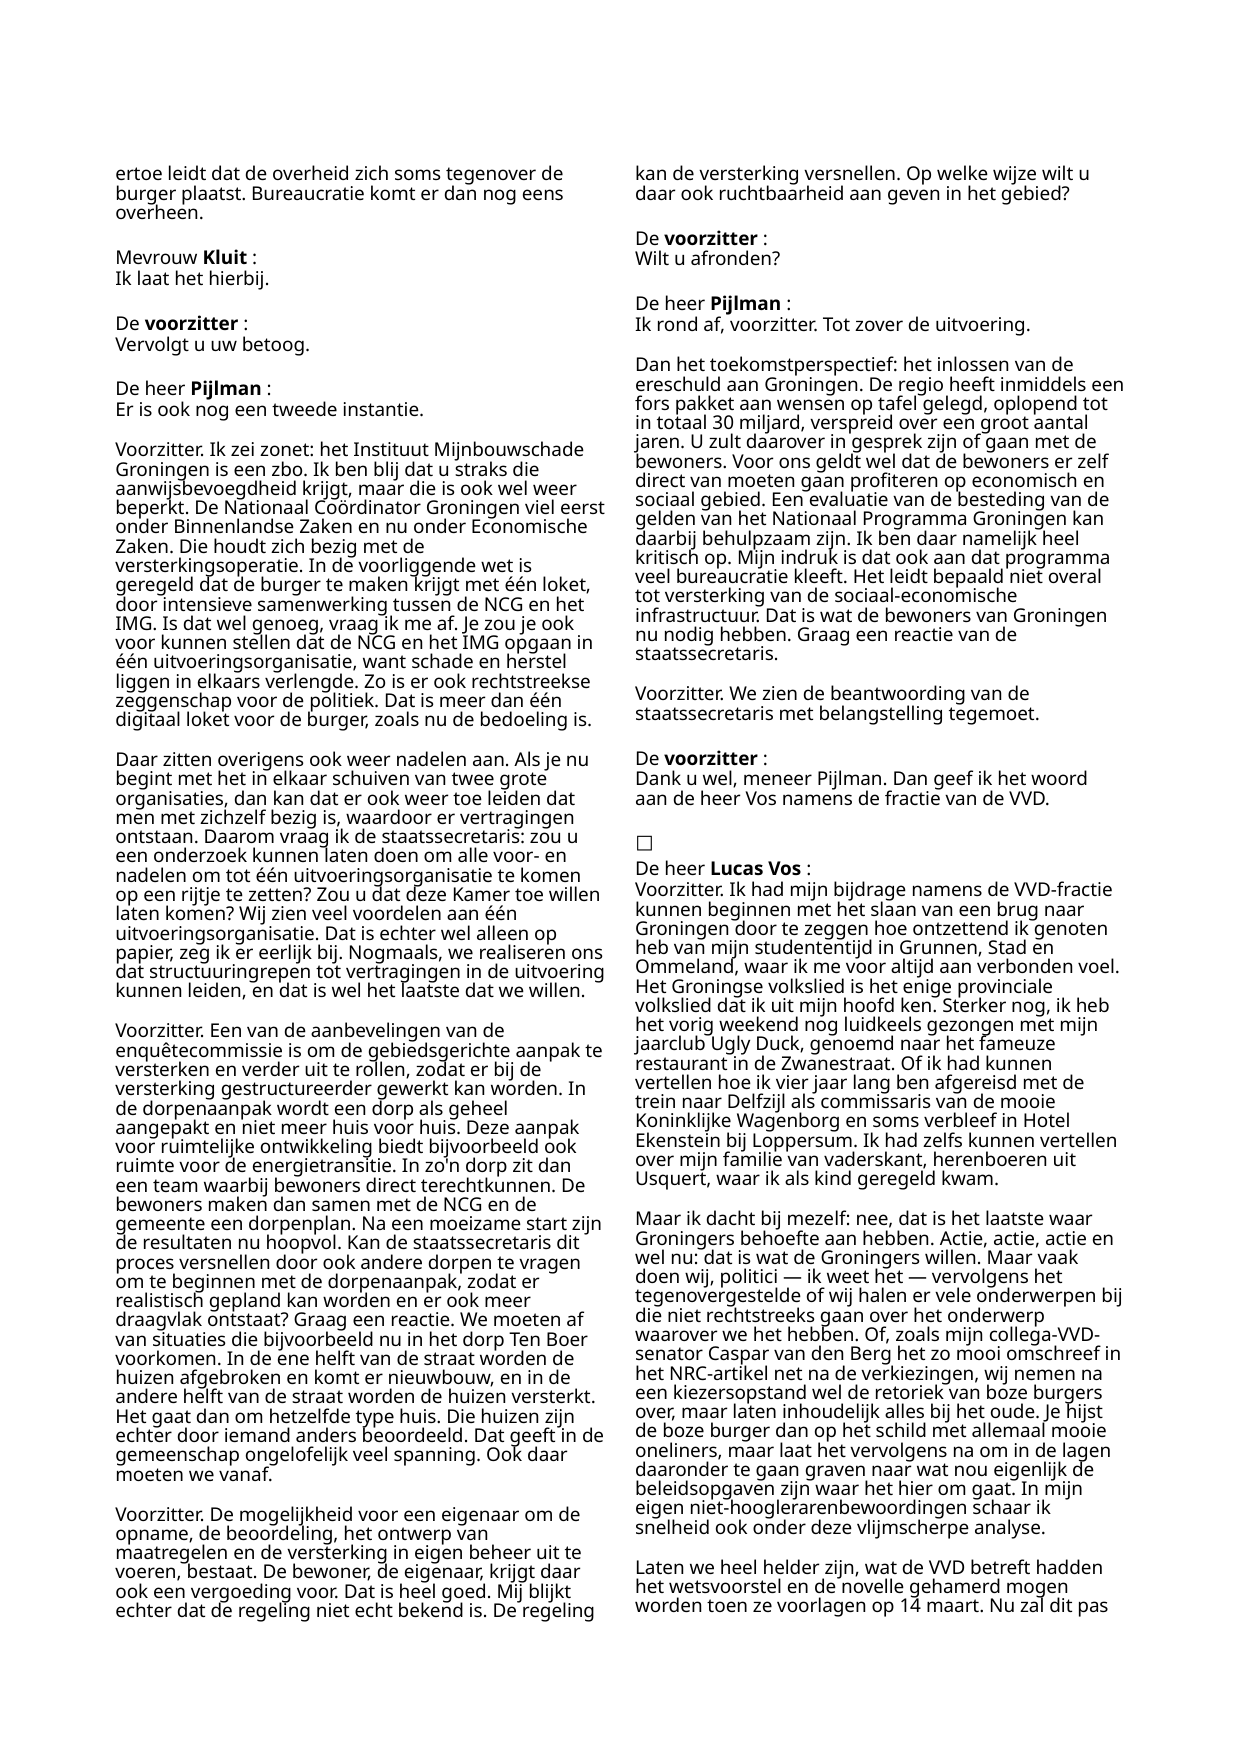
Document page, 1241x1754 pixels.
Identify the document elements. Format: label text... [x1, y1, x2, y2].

text Voorzitter. Ik had mijn bijdrage namens de VVD-fractie kunnen beginnen met het slaan van een brug naar Groningen door te zeggen hoe ontzettend ik genoten heb van mijn studententijd in Grunnen, Stad en Ommeland, waar ik me voor altijd aan verbonden voel. Het Groningse volkslied is het enige provinciale volkslied dat ik uit mijn hoofd ken. Sterker nog, ik heb het vorig weekend nog luidkeels gezongen met mijn jaarclub Ugly Duck, genoemd naar het fameuze restaurant in de Zwanestraat. Of ik had kunnen vertellen hoe ik vier jaar lang ben afgereisd met de trein naar Delfzijl als commissaris van de mooie Koninklijke Wagenborg en soms verbleef in Hotel Ekenstein bij Loppersum. Ik had zelfs kunnen vertellen over mijn familie van vaderskant, herenboeren uit Usquert, waar ik als kind geregeld kwam. [635, 881, 1125, 1189]
text ⬜ [635, 830, 1125, 856]
text Laten we heel helder zijn, wat de VVD betreft hadden het wetsvoorstel en de novelle gehamerd mogen worden toen ze voorlagen op 14 maart. Nu zal dit pas [635, 1559, 1125, 1616]
text Er is ook nog een tweede instantie. [115, 401, 605, 421]
text Dank u wel, meneer Pijlman. Dan geef ik het woord aan de heer Vos namens de fractie van de VVD. [635, 770, 1125, 809]
text Voorzitter. Ik zei zonet: het Instituut Mijnbouwschade Groningen is een zbo. Ik ben blij dat u straks die aanwijsbevoegdheid krijgt, maar die is ook wel weer beperkt. De Nationaal Coördinator Groningen viel eerst onder Binnenlandse Zaken en nu onder Economische Zaken. Die houdt zich bezig met de versterkingsoperatie. In de voorliggende wet is geregeld dat de burger te maken krijgt met één loket, door intensieve samenwerking tussen de NCG en het IMG. Is dat wel genoeg, vraag ik me af. Je zou je ook voor kunnen stellen dat de NCG en het IMG opgaan in één uitvoeringsorganisatie, want schade en herstel liggen in elkaars verlengde. Zo is er ook rechtstreekse zeggenschap voor de politiek. Dat is meer dan één digitaal loket voor de burger, zoals nu de bedoeling is. [115, 441, 605, 730]
text ertoe leidt dat de overheid zich soms tegenover de burger plaatst. Bureaucratie komt er dan nog eens overheen. [115, 165, 605, 223]
text Voorzitter. Een van de aanbevelingen van de enquêtecommissie is om de gebiedsgerichte aanpak te versterken en verder uit te rollen, zodat er bij de versterking gestructureerder gewerkt kan worden. In de dorpenaanpak wordt een dorp als geheel aangepakt en niet meer huis voor huis. Deze aanpak voor ruimtelijke ontwikkeling biedt bijvoorbeeld ook ruimte voor de energietransitie. In zo'n dorp zit dan een team waarbij bewoners direct terechtkunnen. De bewoners maken dan samen met de NCG en de gemeente een dorpenplan. Na een moeizame start zijn de resultaten nu hoopvol. Kan de staatssecretaris dit proces versnellen door ook andere dorpen te vragen om te beginnen met de dorpenaanpak, zodat er realistisch gepland kan worden en er ook meer draagvlak ontstaat? Graag een reactie. We moeten af van situaties die bijvoorbeeld nu in het dorp Ten Boer voorkomen. In de ene helft van de straat worden de huizen afgebroken en komt er nieuwbouw, en in de andere helft van de straat worden de huizen versterkt. Het gaat dan om hetzelfde type huis. Die huizen zijn echter door iemand anders beoordeeld. Dat geeft in de gemeenschap ongelofelijk veel spanning. Ook daar moeten we vanaf. [115, 1022, 605, 1485]
text kan de versterking versnellen. Op welke wijze wilt u daar ook ruchtbaarheid aan geven in het gebied? [635, 165, 1125, 204]
text De voorzitter : [115, 310, 605, 336]
text De voorzitter : [635, 225, 1125, 250]
text De heer Lucas Vos : [635, 856, 1125, 881]
text Wilt u afronden? [635, 250, 1125, 270]
text De heer Pijlman : [635, 291, 1125, 316]
text Mevrouw Kluit : [115, 244, 605, 270]
text Vervolgt u uw betoog. [115, 336, 605, 355]
text De voorzitter : [635, 745, 1125, 770]
text De heer Pijlman : [115, 376, 605, 401]
text Ik laat het hierbij. [115, 270, 605, 289]
text Ik rond af, voorzitter. Tot zover de uitvoering. [635, 316, 1125, 336]
text Voorzitter. We zien de beantwoording van de staatssecretaris met belangstelling tegemoet. [635, 685, 1125, 724]
text Voorzitter. De mogelijkheid voor een eigenaar om de opname, de beoordeling, het ontwerp van maatregelen en de versterking in eigen beheer uit te voeren, bestaat. De bewoner, de eigenaar, krijgt daar ook een vergoeding voor. Dat is heel goed. Mij blijkt echter dat de regeling niet echt bekend is. De regeling [115, 1506, 605, 1621]
text Daar zitten overigens ook weer nadelen aan. Als je nu begint met het in elkaar schuiven van twee grote organisaties, dan kan dat er ook weer toe leiden dat men met zichzelf bezig is, waardoor er vertragingen ontstaan. Daarom vraag ik de staatssecretaris: zou u een onderzoek kunnen laten doen om alle voor- en nadelen om tot één uitvoeringsorganisatie te komen op een rijtje te zetten? Zou u dat deze Kamer toe willen laten komen? Wij zien veel voordelen aan één uitvoeringsorganisatie. Dat is echter wel alleen op papier, zeg ik er eerlijk bij. Nogmaals, we realiseren ons dat structuuringrepen tot vertragingen in de uitvoering kunnen leiden, en dat is wel het laatste dat we willen. [115, 751, 605, 1002]
text Maar ik dacht bij mezelf: nee, dat is het laatste waar Groningers behoefte aan hebben. Actie, actie, actie en wel nu: dat is wat de Groningers willen. Maar vaak doen wij, politici — ik weet het — vervolgens het tegenovergestelde of wij halen er vele onderwerpen bij die niet rechtstreeks gaan over het onderwerp waarover we het hebben. Of, zoals mijn collega-VVD-senator Caspar van den Berg het zo mooi omschreef in het NRC-artikel net na de verkiezingen, wij nemen na een kiezersopstand wel de retoriek van boze burgers over, maar laten inhoudelijk alles bij het oude. Je hijst de boze burger dan op het schild met allemaal mooie oneliners, maar laat het vervolgens na om in de lagen daaronder te gaan graven naar wat nou eigenlijk de beleidsopgaven zijn waar het hier om gaat. In mijn eigen niet-hooglerarenbewoordingen schaar ik snelheid ook onder deze vlijmscherpe analyse. [635, 1210, 1125, 1538]
text Dan het toekomstperspectief: het inlossen van de ereschuld aan Groningen. De regio heeft inmiddels een fors pakket aan wensen op tafel gelegd, oplopend tot in totaal 30 miljard, verspreid over een groot aantal jaren. U zult daarover in gesprek zijn of gaan met de bewoners. Voor ons geldt wel dat de bewoners er zelf direct van moeten gaan profiteren op economisch en sociaal gebied. Een evaluatie van de besteding van de gelden van het Nationaal Programma Groningen kan daarbij behulpzaam zijn. Ik ben daar namelijk heel kritisch op. Mijn indruk is dat ook aan dat programma veel bureaucratie kleeft. Het leidt bepaald niet overal tot versterking van de sociaal-economische infrastructuur. Dat is wat de bewoners van Groningen nu nodig hebben. Graag een reactie van de staatssecretaris. [635, 356, 1125, 664]
